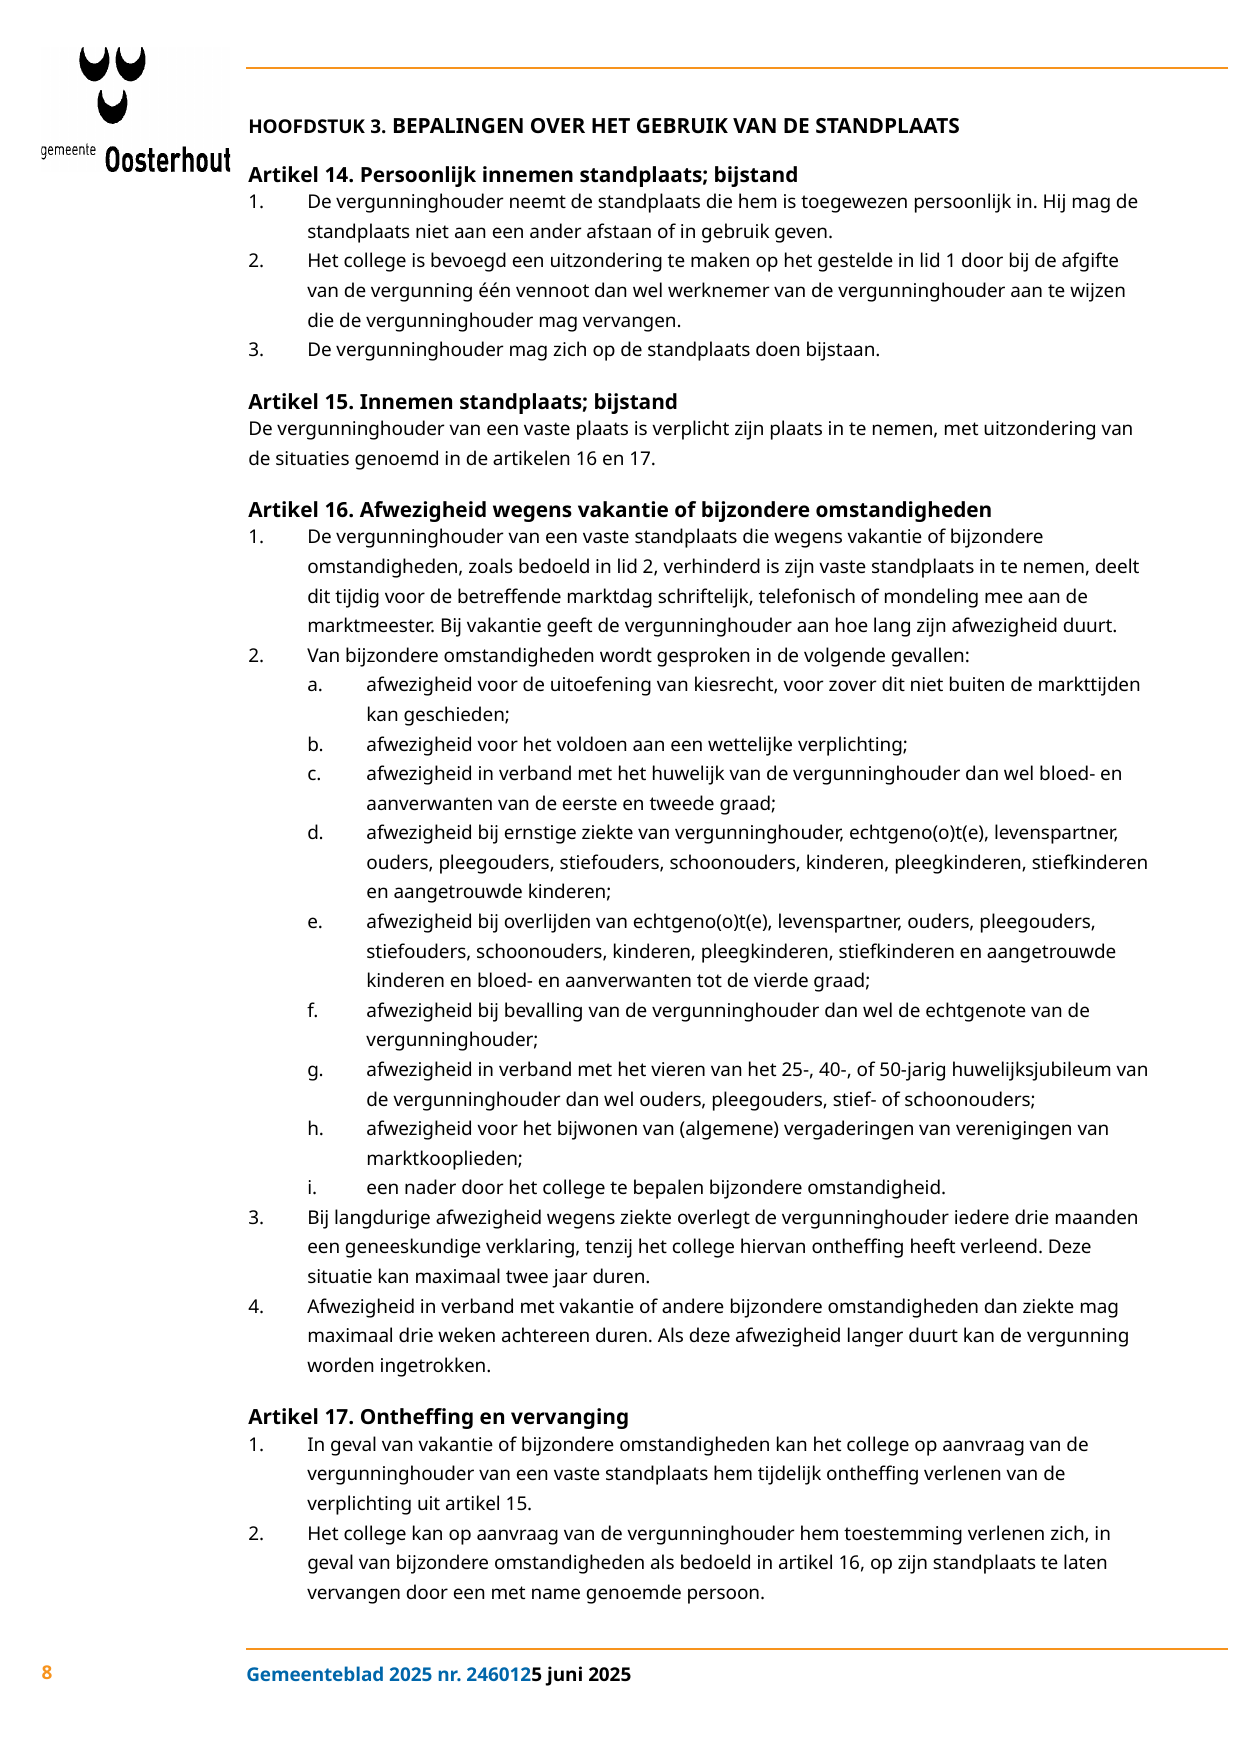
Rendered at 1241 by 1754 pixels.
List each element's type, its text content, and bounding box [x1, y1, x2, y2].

list afwezigheid in verband met het huwelijk van de vergunninghouder dan wel bloed- en aanverwanten van de eerste en tweede graad; [307, 760, 1152, 816]
text Artikel 15. Innemen standplaats; bijstand [248, 387, 1152, 415]
text HOOFDSTUK 3. BEPALINGEN OVER HET GEBRUIK VAN DE STANDPLAATS [248, 111, 1152, 139]
list afwezigheid in verband met het vieren van het 25-, 40-, of 50-jarig huwelijksjubileum van de vergunninghouder dan wel ouders, pleegouders, stief- of schoonouders; [307, 1056, 1152, 1112]
text Artikel 17. Ontheffing en vervanging [248, 1402, 1152, 1431]
list Bij langdurige afwezigheid wegens ziekte overlegt de vergunninghouder iedere drie maanden een geneeskundige verklaring, tenzij het college hiervan ontheffing heeft verleend. Deze situatie kan maximaal twee jaar duren. [248, 1204, 1152, 1289]
list afwezigheid bij overlijden van echtgeno(o)t(e), levenspartner, ouders, pleegouders, stiefouders, schoonouders, kinderen, pleegkinderen, stiefkinderen en aangetrouwde kinderen en bloed- en aanverwanten tot de vierde graad; [307, 908, 1152, 993]
list afwezigheid voor het voldoen aan een wettelijke verplichting; [307, 731, 1152, 757]
list afwezigheid voor de uitoefening van kiesrecht, voor zover dit niet buiten de markttijden kan geschieden; [307, 672, 1152, 727]
list Het college is bevoegd een uitzondering te maken op het gestelde in lid 1 door bij de afgifte van de vergunning één vennoot dan wel werknemer van de vergunninghouder aan te wijzen die de vergunninghouder mag vervangen. [248, 248, 1152, 333]
list een nader door het college te bepalen bijzondere omstandigheid. [307, 1174, 1152, 1200]
list afwezigheid bij ernstige ziekte van vergunninghouder, echtgeno(o)t(e), levenspartner, ouders, pleegouders, stiefouders, schoonouders, kinderen, pleegkinderen, stiefkinderen en aangetrouwde kinderen; [307, 819, 1152, 904]
list In geval van vakantie of bijzondere omstandigheden kan het college op aanvraag van de vergunninghouder van een vaste standplaats hem tijdelijk ontheffing verlenen van de verplichting uit artikel 15. [248, 1431, 1152, 1516]
list Het college kan op aanvraag van de vergunninghouder hem toestemming verlenen zich, in geval van bijzondere omstandigheden als bedoeld in artikel 16, op zijn standplaats te laten vervangen door een met name genoemde persoon. [248, 1520, 1152, 1604]
list Van bijzondere omstandigheden wordt gesproken in de volgende gevallen: [248, 642, 1152, 668]
list De vergunninghouder neemt de standplaats die hem is toegewezen persoonlijk in. Hij mag de standplaats niet aan een ander afstaan of in gebruik geven. [248, 188, 1152, 244]
text De vergunninghouder van een vaste plaats is verplicht zijn plaats in te nemen, met uitzondering van de situaties genoemd in de artikelen 16 en 17. [248, 415, 1152, 471]
list De vergunninghouder mag zich op de standplaats doen bijstaan. [248, 336, 1152, 362]
list Afwezigheid in verband met vakantie of andere bijzondere omstandigheden dan ziekte mag maximaal drie weken achtereen duren. Als deze afwezigheid langer duurt kan de vergunning worden ingetrokken. [248, 1293, 1152, 1378]
picture [41, 47, 231, 172]
text Artikel 14. Persoonlijk innemen standplaats; bijstand [248, 160, 1152, 188]
list afwezigheid bij bevalling van de vergunninghouder dan wel de echtgenote van de vergunninghouder; [307, 997, 1152, 1052]
list afwezigheid voor het bijwonen van (algemene) vergaderingen van verenigingen van marktkooplieden; [307, 1115, 1152, 1171]
list De vergunninghouder van een vaste standplaats die wegens vakantie of bijzondere omstandigheden, zoals bedoeld in lid 2, verhinderd is zijn vaste standplaats in te nemen, deelt dit tijdig voor de betreffende marktdag schriftelijk, telefonisch of mondeling mee aan de marktmeester. Bij vakantie geeft de vergunninghouder aan hoe lang zijn afwezigheid duurt. [248, 524, 1152, 638]
text Artikel 16. Afwezigheid wegens vakantie of bijzondere omstandigheden [248, 495, 1152, 524]
